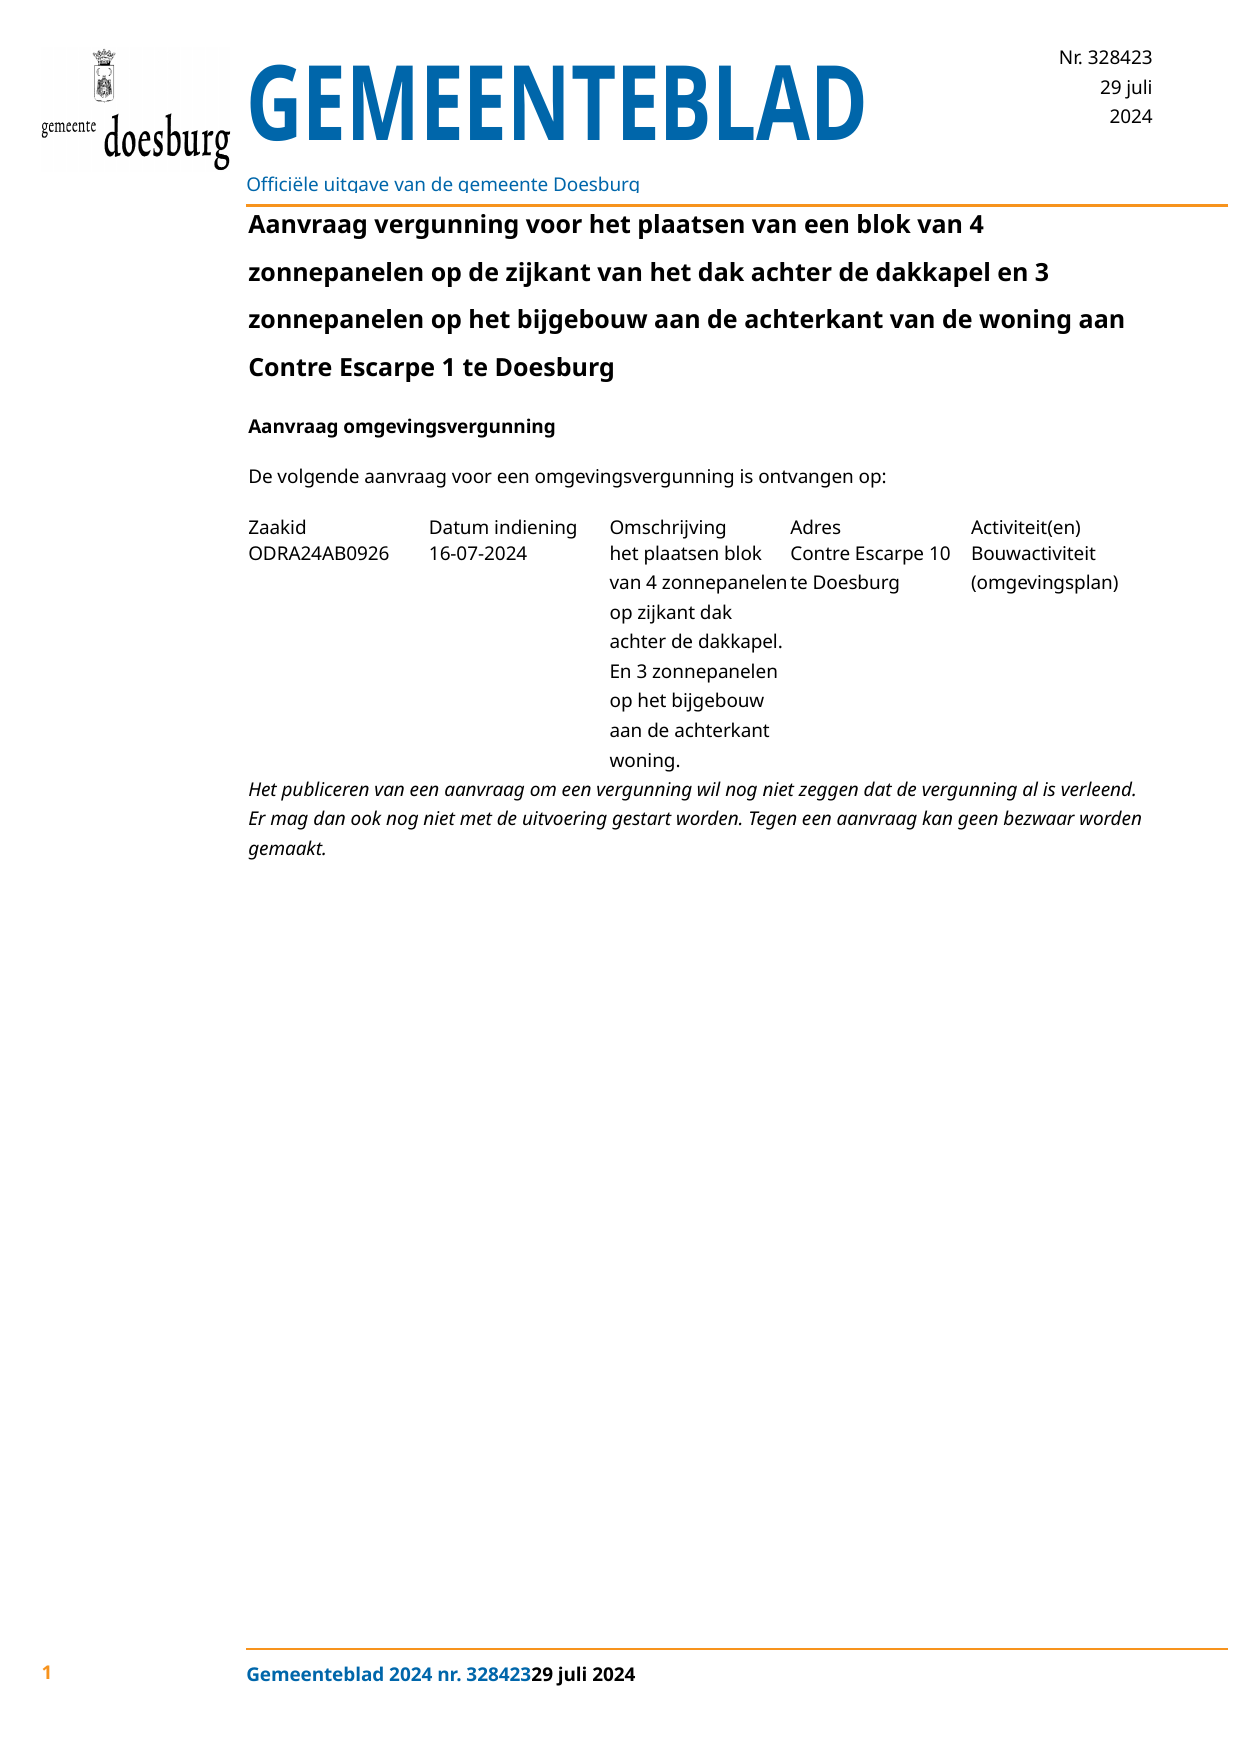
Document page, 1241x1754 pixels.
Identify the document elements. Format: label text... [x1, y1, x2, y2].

table_cell Bouwactiviteit (omgevingsplan) [971, 540, 1152, 773]
table_cell het plaatsen blok van 4 zonnepanelen op zijkant dak achter de dakkapel. En 3 zonnepanelen op het bijgebouw aan de achterkant woning. [609, 540, 790, 773]
text Aanvraag vergunning voor het plaatsen van een blok van 4 zonnepanelen op de zijkant van het dak achter de dakkapel en 3 zonnepanelen op het bijgebouw aan de achterkant van de woning aan Contre Escarpe 1 te Doesburg [248, 207, 1152, 384]
table_header Activiteit(en) [971, 514, 1152, 540]
table_cell ODRA24AB0926 [248, 540, 429, 773]
table_header Zaakid [248, 514, 429, 540]
table_header Omschrijving [609, 514, 790, 540]
text Aanvraag omgevingsvergunning [248, 413, 1152, 439]
table_cell Contre Escarpe 10 te Doesburg [790, 540, 971, 773]
text Het publiceren van een aanvraag om een vergunning wil nog niet zeggen dat de vergunning al is verleend. Er mag dan ook nog niet met de uitvoering gestart worden. Tegen een aanvraag kan geen bezwaar worden gemaakt. [248, 776, 1152, 861]
picture [41, 47, 231, 172]
table_header Datum indiening [429, 514, 609, 540]
table_header Adres [790, 514, 971, 540]
text De volgende aanvraag voor een omgevingsvergunning is ontvangen op: [248, 463, 1152, 489]
table_cell 16-07-2024 [429, 540, 609, 773]
